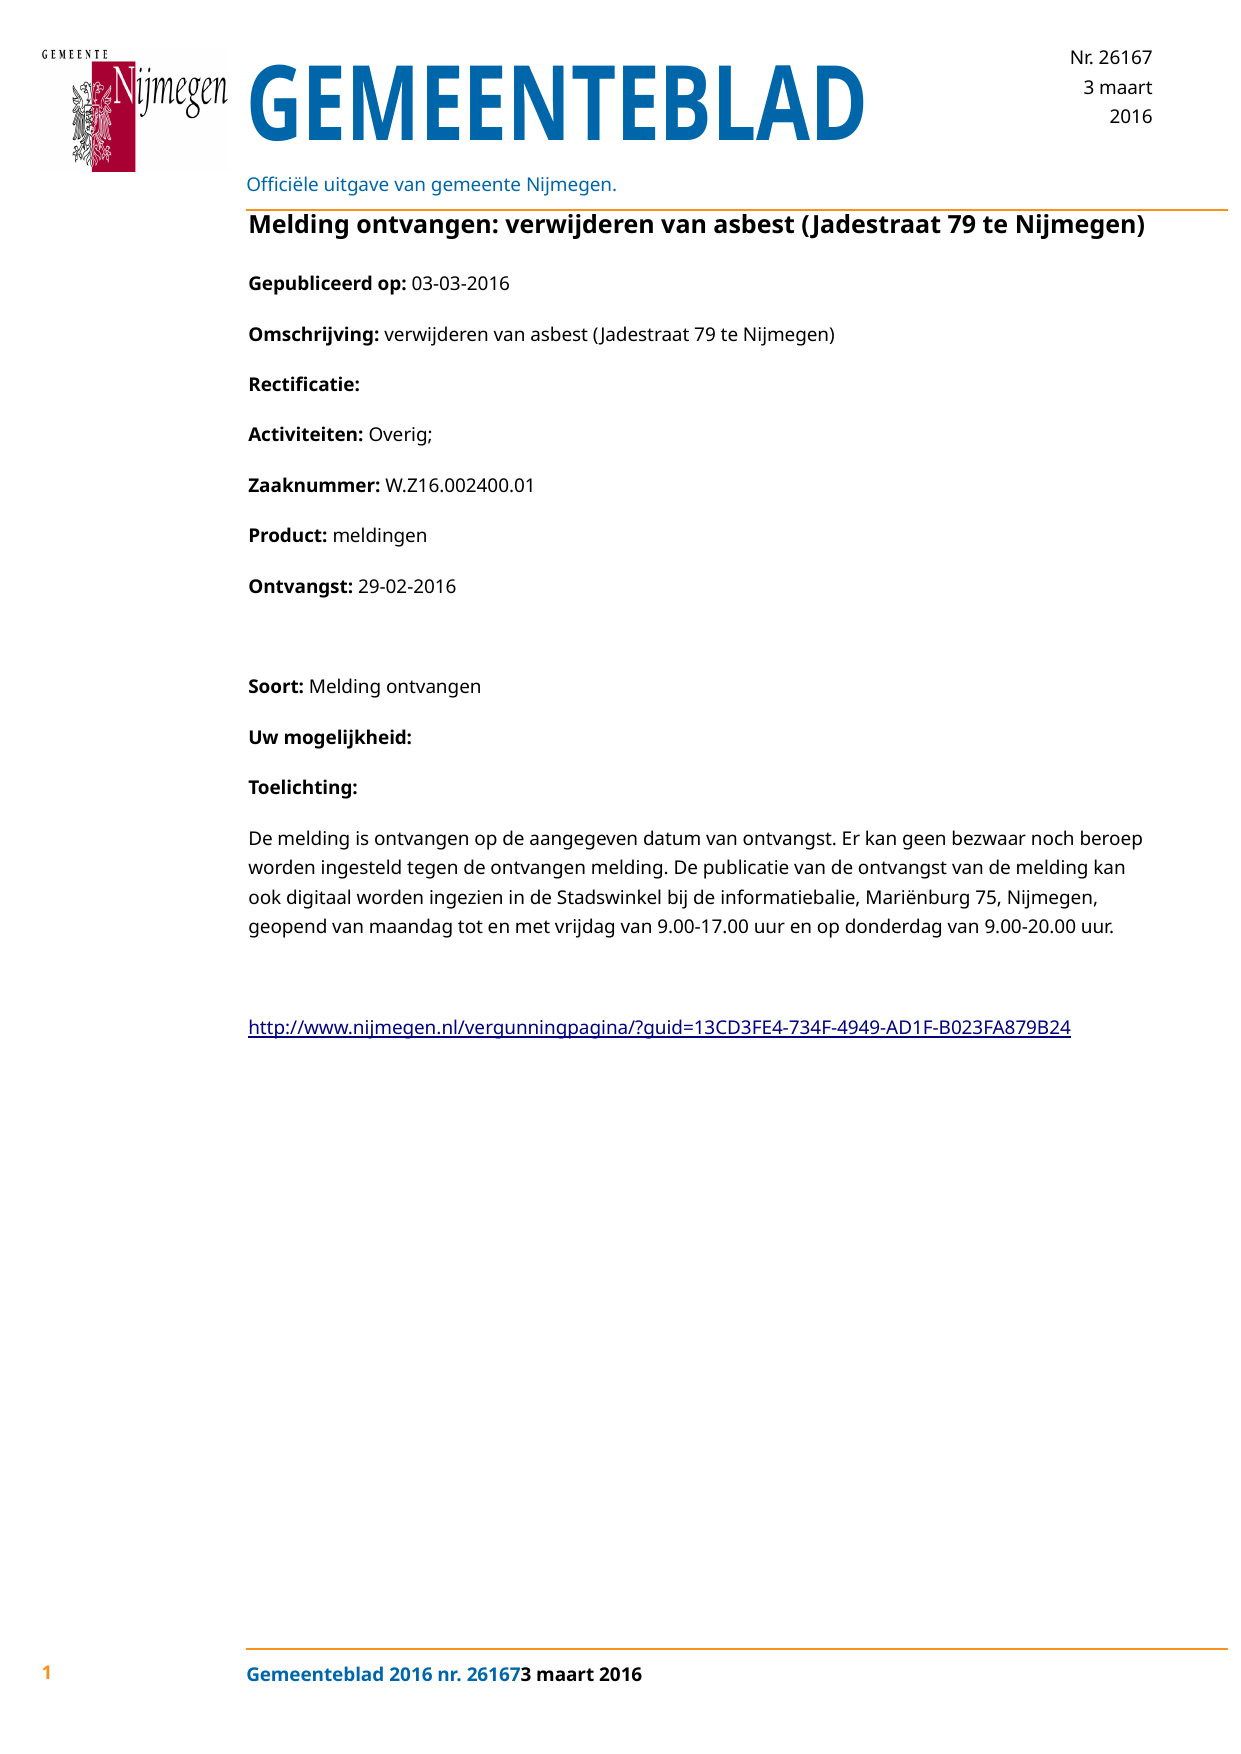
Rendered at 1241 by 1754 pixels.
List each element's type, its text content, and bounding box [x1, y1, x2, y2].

text Rectificatie: [248, 371, 1152, 397]
text Activiteiten: Overig; [248, 422, 1152, 447]
text Ontvangst: 29-02-2016 [248, 573, 1152, 598]
text Product: meldingen [248, 522, 1152, 548]
text De melding is ontvangen op de aangegeven datum van ontvangst. Er kan geen bezwaar noch beroep worden ingesteld tegen de ontvangen melding. De publicatie van de ontvangst van de melding kan ook digitaal worden ingezien in de Stadswinkel bij de informatiebalie, Mariënburg 75, Nijmegen, geopend van maandag tot en met vrijdag van 9.00-17.00 uur en op donderdag van 9.00-20.00 uur. [248, 825, 1152, 939]
text Zaaknummer: W.Z16.002400.01 [248, 472, 1152, 498]
text Gepubliceerd op: 03-03-2016 [248, 270, 1152, 296]
text Toelichting: [248, 774, 1152, 800]
text http://www.nijmegen.nl/vergunningpagina/?guid=13CD3FE4-734F-4949-AD1F-B023FA879B24 [248, 1014, 1152, 1040]
text Melding ontvangen: verwijderen van asbest (Jadestraat 79 te Nijmegen) [248, 211, 1152, 241]
text Soort: Melding ontvangen [248, 674, 1152, 699]
text Uw mogelijkheid: [248, 724, 1152, 750]
text Omschrijving: verwijderen van asbest (Jadestraat 79 te Nijmegen) [248, 321, 1152, 346]
picture [41, 47, 231, 172]
